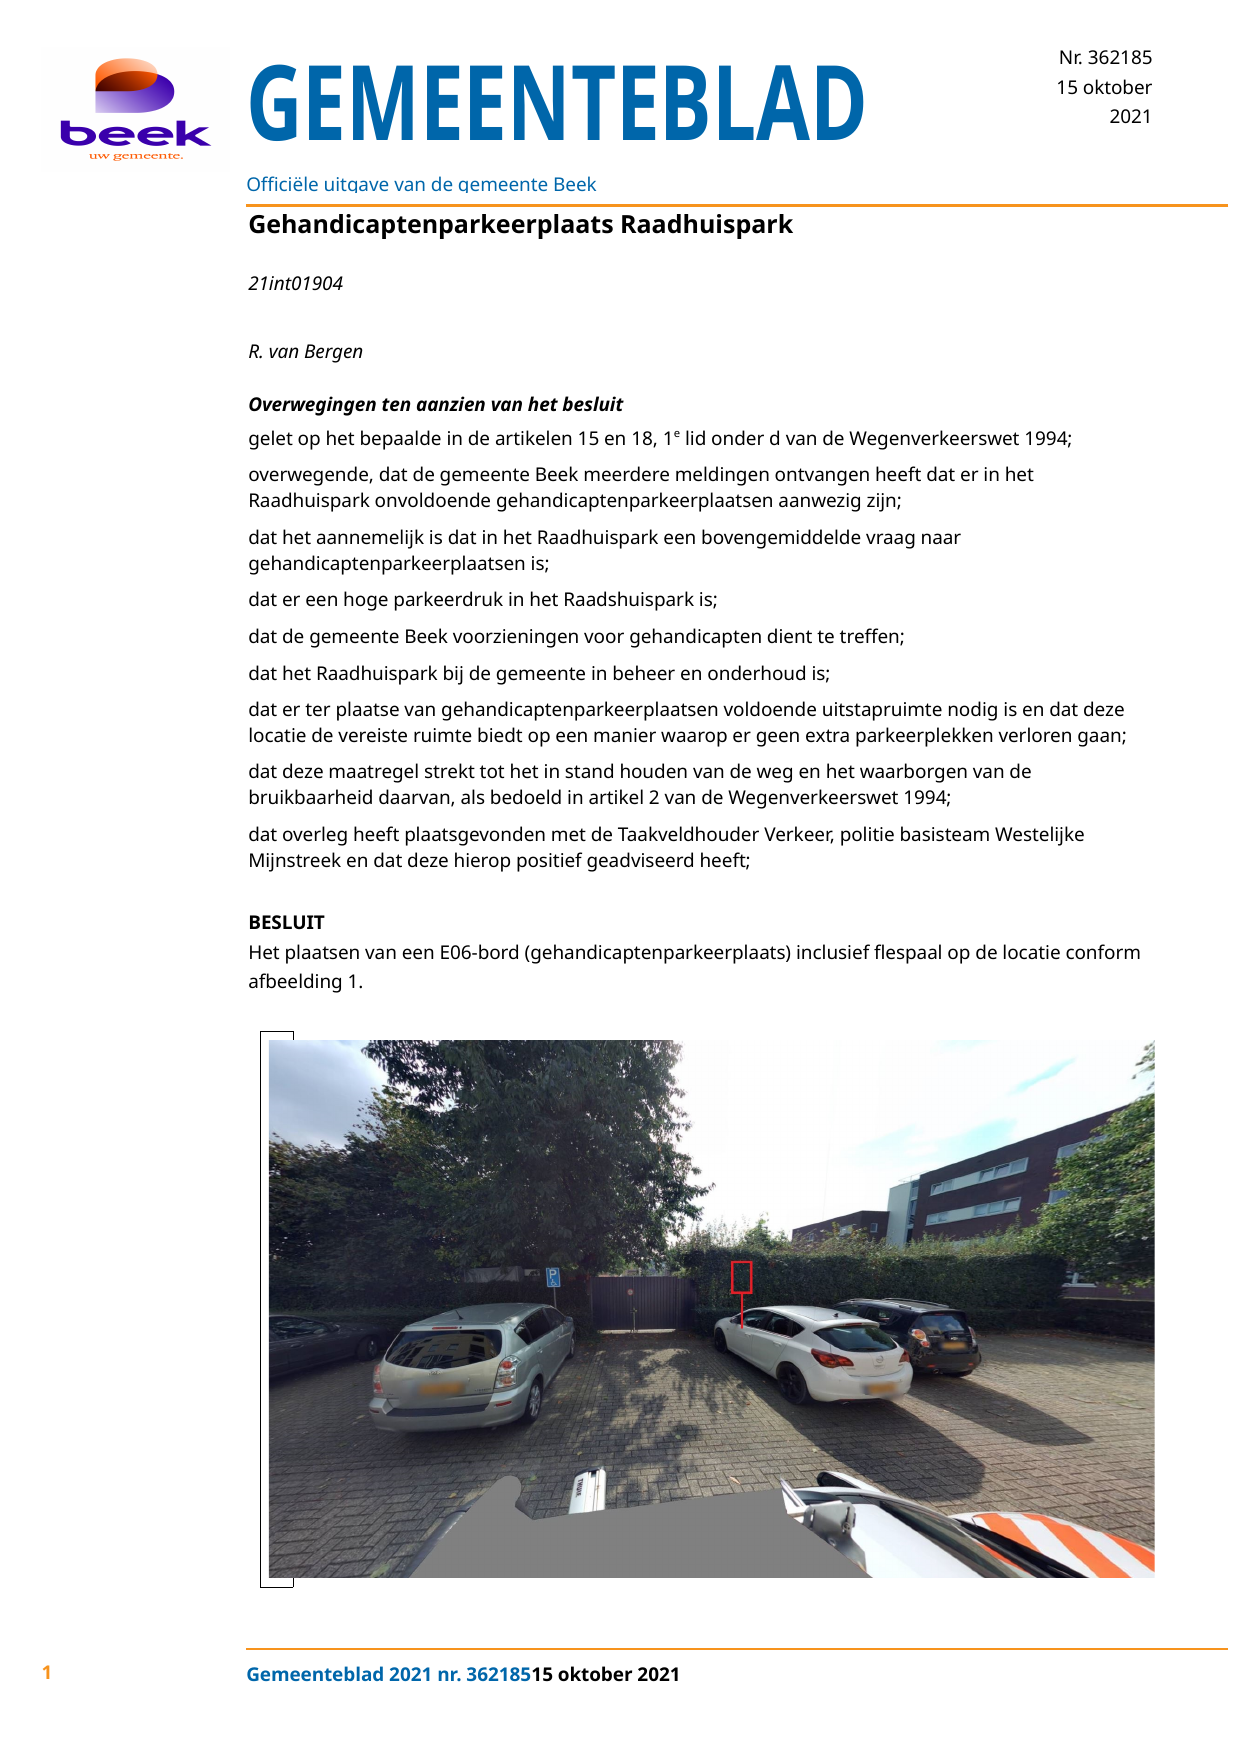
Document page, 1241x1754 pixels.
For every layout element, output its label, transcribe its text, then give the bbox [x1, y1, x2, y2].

text gelet op het bepaalde in de artikelen 15 en 18, 1e lid onder d van de Wegenverkeerswet 1994; [248, 425, 1152, 451]
picture [268, 1040, 1155, 1578]
text dat het aannemelijk is dat in het Raadhuispark een bovengemiddelde vraag naar gehandicaptenparkeerplaatsen is; [248, 524, 1152, 575]
text overwegende, dat de gemeente Beek meerdere meldingen ontvangen heeft dat er in het Raadhuispark onvoldoende gehandicaptenparkeerplaatsen aanwezig zijn; [248, 462, 1152, 513]
text dat er een hoge parkeerdruk in het Raadshuispark is; [248, 586, 1152, 612]
text R. van Bergen [248, 338, 1152, 364]
text dat er ter plaatse van gehandicaptenparkeerplaatsen voldoende uitstapruimte nodig is en dat deze locatie de vereiste ruimte biedt op een manier waarop er geen extra parkeerplekken verloren gaan; [248, 696, 1152, 748]
text dat deze maatregel strekt tot het in stand houden van de weg en het waarborgen van de bruikbaarheid daarvan, als bedoeld in artikel 2 van de Wegenverkeerswet 1994; [248, 759, 1152, 810]
picture [41, 47, 231, 172]
text dat het Raadhuispark bij de gemeente in beheer en onderhoud is; [248, 660, 1152, 685]
text 21int01904 [248, 270, 1152, 296]
text Gehandicaptenparkeerplaats Raadhuispark [248, 207, 1152, 241]
text BESLUIT [248, 909, 1152, 935]
text dat overleg heeft plaatsgevonden met de Taakveldhouder Verkeer, politie basisteam Westelijke Mijnstreek en dat deze hierop positief geadviseerd heeft; [248, 821, 1152, 873]
text Overwegingen ten aanzien van het besluit [248, 391, 1152, 417]
text Het plaatsen van een E06-bord (gehandicaptenparkeerplaats) inclusief flespaal op de locatie conform afbeelding 1. [248, 939, 1152, 994]
text dat de gemeente Beek voorzieningen voor gehandicapten dient te treffen; [248, 623, 1152, 649]
